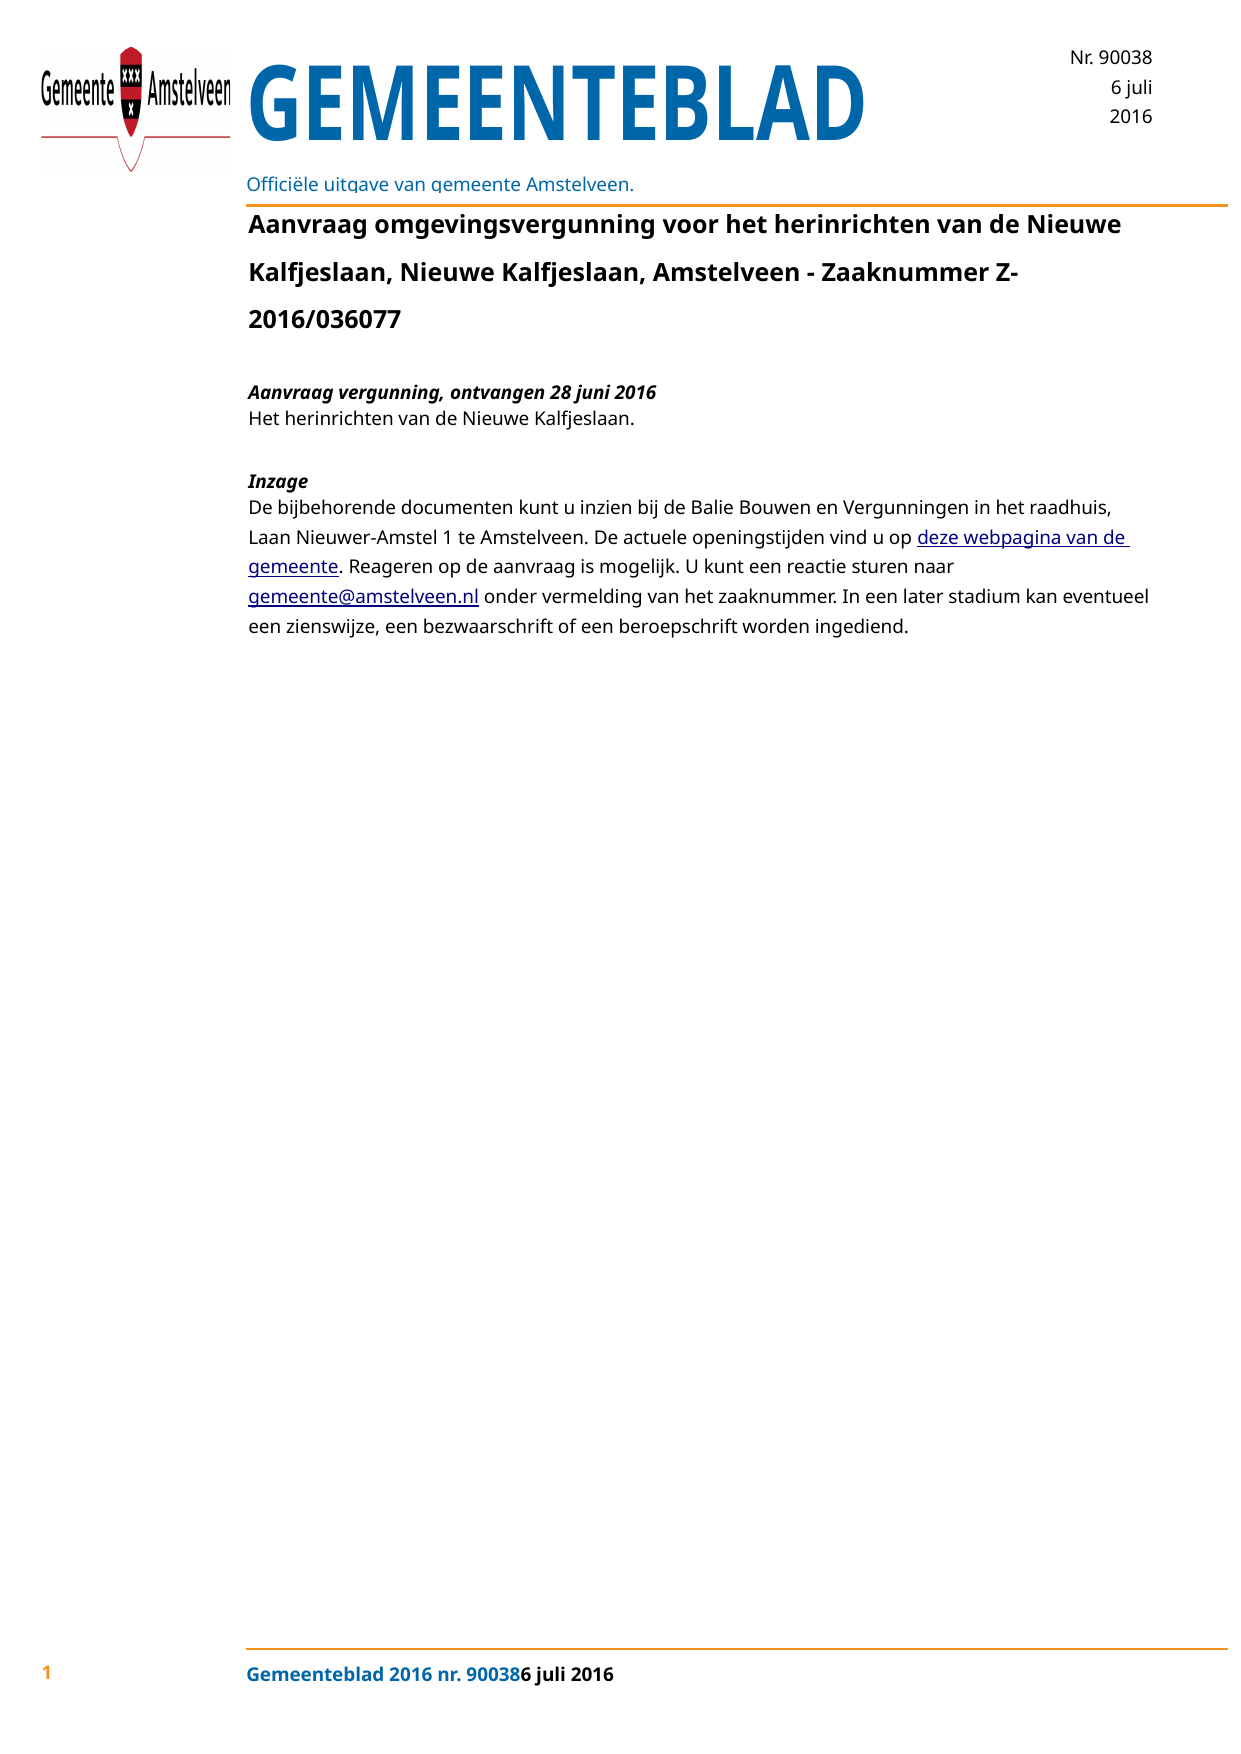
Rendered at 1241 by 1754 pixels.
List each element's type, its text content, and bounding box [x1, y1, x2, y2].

picture [41, 47, 231, 172]
text Aanvraag vergunning, ontvangen 28 juni 2016 [248, 379, 1152, 405]
text De bijbehorende documenten kunt u inzien bij de Balie Bouwen en Vergunningen in het raadhuis, Laan Nieuwer-Amstel 1 te Amstelveen. De actuele openingstijden vind u op deze webpagina van de gemeente. Reageren op de aanvraag is mogelijk. U kunt een reactie sturen naar gemeente@amstelveen.nl onder vermelding van het zaaknummer. In een later stadium kan eventueel een zienswijze, een bezwaarschrift of een beroepschrift worden ingediend. [248, 494, 1152, 638]
text Inzage [248, 469, 1152, 494]
text Aanvraag omgevingsvergunning voor het herinrichten van de Nieuwe Kalfjeslaan, Nieuwe Kalfjeslaan, Amstelveen - Zaaknummer Z-2016/036077 [248, 207, 1152, 336]
text Het herinrichten van de Nieuwe Kalfjeslaan. [248, 405, 1152, 431]
